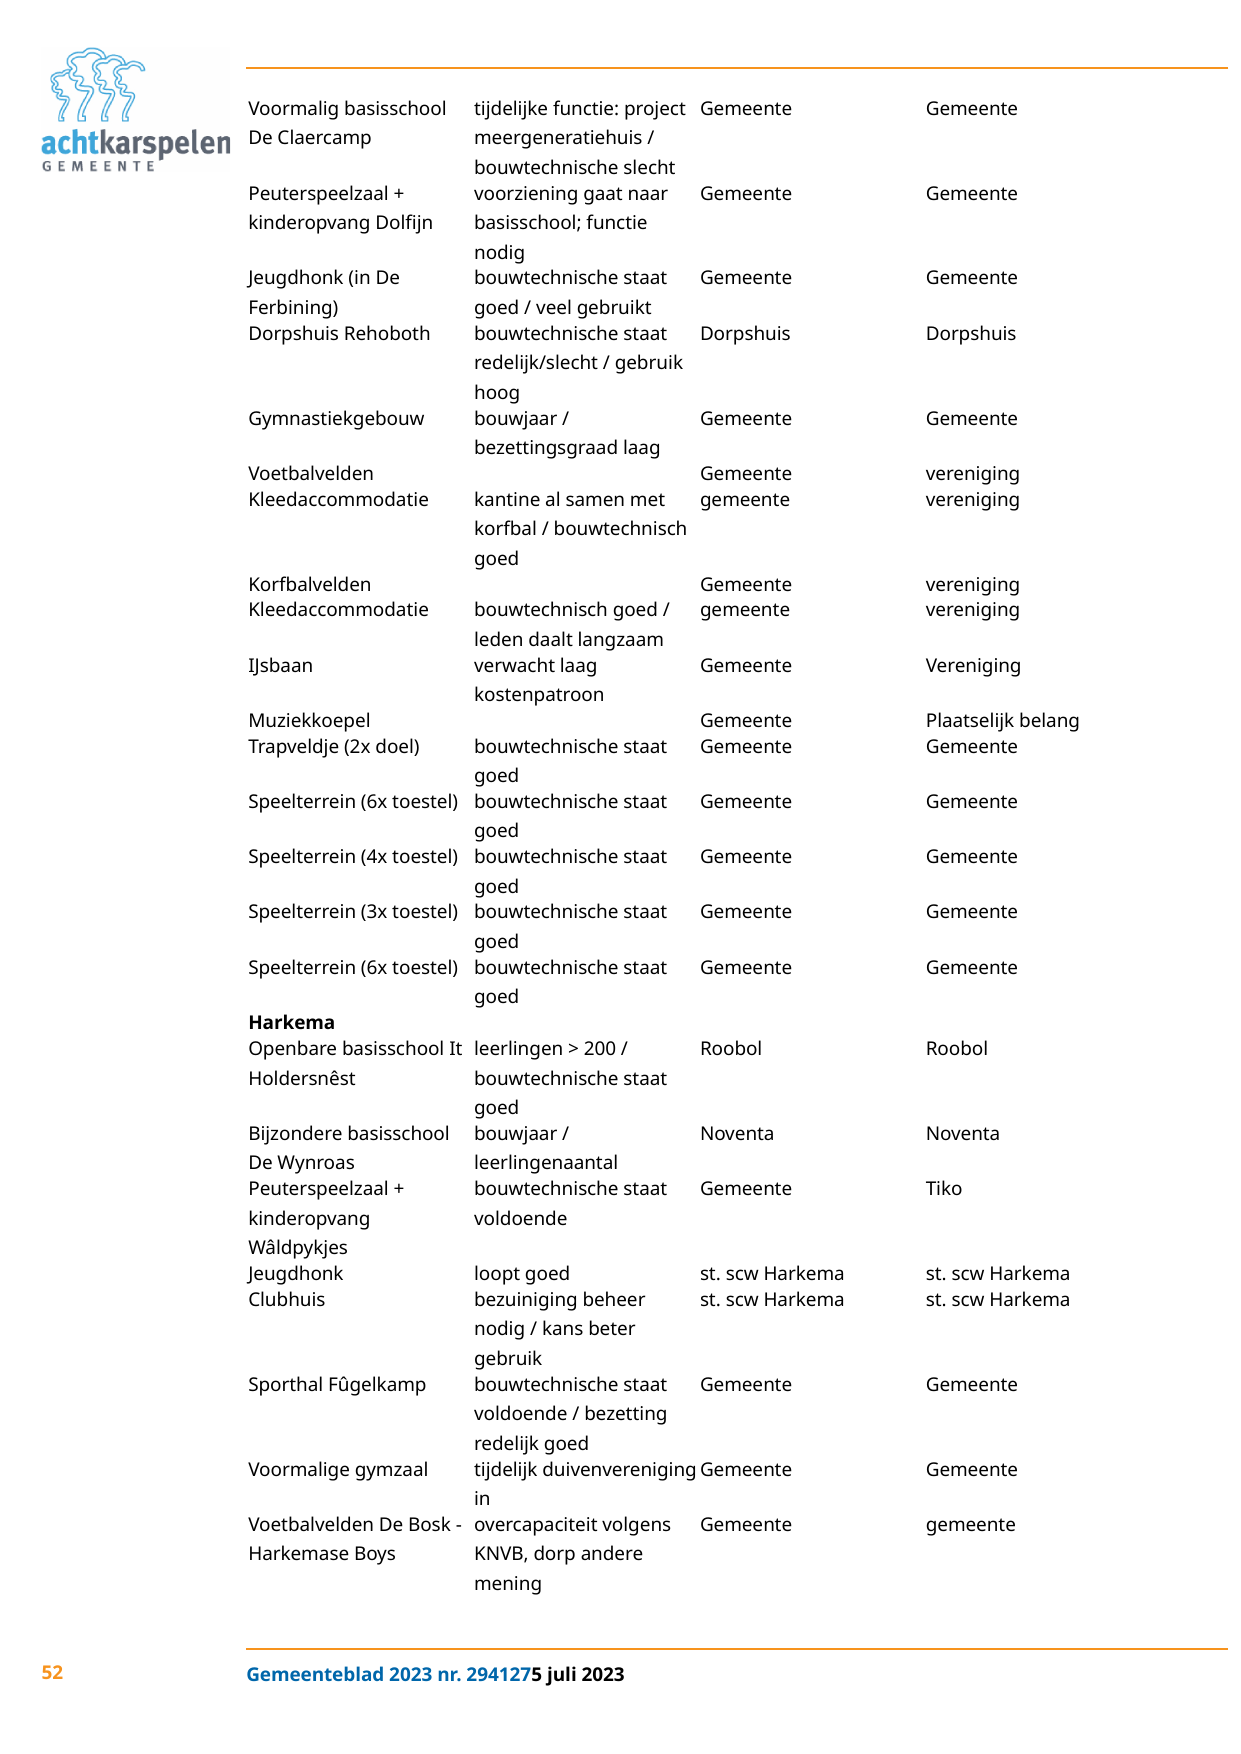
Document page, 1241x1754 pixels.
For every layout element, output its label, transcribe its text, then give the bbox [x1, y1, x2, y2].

table_cell vereniging [926, 486, 1152, 571]
table_cell Gemeente [700, 954, 926, 1009]
table_cell Roobol [926, 1035, 1152, 1120]
picture [41, 47, 231, 172]
table_cell Peuterspeelzaal + kinderopvang Wâldpykjes [248, 1175, 474, 1260]
table_cell bouwtechnische staat voldoende / bezetting redelijk goed [474, 1371, 700, 1456]
table_cell bouwtechnische staat goed [474, 844, 700, 899]
table_cell Voormalige gymzaal [248, 1456, 474, 1511]
table_cell Dorpshuis [700, 320, 926, 405]
table_cell Kleedaccommodatie [248, 596, 474, 652]
table_cell Roobol [700, 1035, 926, 1120]
table_cell Gemeente [926, 1371, 1152, 1456]
table_cell Voetbalvelden De Bosk - Harkemase Boys [248, 1511, 474, 1596]
table_cell Gemeente [926, 180, 1152, 264]
table_cell [926, 1009, 1152, 1035]
table_cell voorziening gaat naar basisschool; functie nodig [474, 180, 700, 264]
table_cell Gemeente [700, 899, 926, 954]
table_cell Dorpshuis [926, 320, 1152, 405]
table_cell Clubhuis [248, 1286, 474, 1371]
table_cell bouwjaar / bezettingsgraad laag [474, 405, 700, 460]
table_cell IJsbaan [248, 652, 474, 707]
table_cell gemeente [700, 486, 926, 571]
table_cell bouwtechnische staat redelijk/slecht / gebruik hoog [474, 320, 700, 405]
table_cell Speelterrein (6x toestel) [248, 788, 474, 843]
table_cell vereniging [926, 571, 1152, 596]
table_cell Korfbalvelden [248, 571, 474, 596]
table_cell [474, 707, 700, 733]
table_cell verwacht laag kostenpatroon [474, 652, 700, 707]
table_cell Gemeente [700, 180, 926, 264]
table_cell Gemeente [926, 844, 1152, 899]
table_cell tijdelijk duivenvereniging in [474, 1456, 700, 1511]
table_cell bouwtechnische staat goed [474, 733, 700, 788]
table_cell leerlingen > 200 / bouwtechnische staat goed [474, 1035, 700, 1120]
table_cell Gemeente [926, 733, 1152, 788]
table_cell Gemeente [700, 265, 926, 320]
table_cell Dorpshuis Rehoboth [248, 320, 474, 405]
table_cell Vereniging [926, 652, 1152, 707]
table_cell Gemeente [926, 954, 1152, 1009]
table_cell Noventa [700, 1120, 926, 1175]
table_cell Peuterspeelzaal + kinderopvang Dolfijn [248, 180, 474, 264]
table_cell Gemeente [700, 1511, 926, 1596]
table_cell Sporthal Fûgelkamp [248, 1371, 474, 1456]
table_cell Speelterrein (4x toestel) [248, 844, 474, 899]
table_cell bouwtechnisch goed / leden daalt langzaam [474, 596, 700, 652]
table_cell Gemeente [700, 95, 926, 180]
table_cell [474, 460, 700, 486]
table_cell overcapaciteit volgens KNVB, dorp andere mening [474, 1511, 700, 1596]
table_cell Gemeente [700, 844, 926, 899]
table_cell loopt goed [474, 1260, 700, 1286]
table_cell [700, 1009, 926, 1035]
table_cell kantine al samen met korfbal / bouwtechnisch goed [474, 486, 700, 571]
table_cell bezuiniging beheer nodig / kans beter gebruik [474, 1286, 700, 1371]
table_cell [474, 571, 700, 596]
table_cell bouwtechnische staat goed [474, 899, 700, 954]
table_cell Harkema [248, 1009, 474, 1035]
table_cell Gemeente [700, 788, 926, 843]
table_cell Gemeente [700, 460, 926, 486]
table_cell Speelterrein (6x toestel) [248, 954, 474, 1009]
table_cell bouwtechnische staat voldoende [474, 1175, 700, 1260]
table_cell st. scw Harkema [926, 1260, 1152, 1286]
table_cell Bijzondere basisschool De Wynroas [248, 1120, 474, 1175]
table_cell gemeente [700, 596, 926, 652]
table_cell Jeugdhonk [248, 1260, 474, 1286]
table_cell Gemeente [926, 899, 1152, 954]
table_cell Gemeente [926, 265, 1152, 320]
table_cell vereniging [926, 460, 1152, 486]
table_cell bouwtechnische staat goed [474, 788, 700, 843]
table_cell Gemeente [700, 1175, 926, 1260]
table_cell Gemeente [700, 733, 926, 788]
table_cell bouwtechnische staat goed / veel gebruikt [474, 265, 700, 320]
table_cell Voetbalvelden [248, 460, 474, 486]
table_cell Voormalig basisschool De Claercamp [248, 95, 474, 180]
table_cell Noventa [926, 1120, 1152, 1175]
table_cell st. scw Harkema [700, 1260, 926, 1286]
table_cell Gemeente [926, 788, 1152, 843]
table_cell Muziekkoepel [248, 707, 474, 733]
table_cell bouwtechnische staat goed [474, 954, 700, 1009]
table_cell Gemeente [700, 707, 926, 733]
table_cell Gemeente [926, 1456, 1152, 1511]
table_cell Gemeente [700, 571, 926, 596]
table_cell Speelterrein (3x toestel) [248, 899, 474, 954]
table_cell Gemeente [926, 405, 1152, 460]
table_cell Plaatselijk belang [926, 707, 1152, 733]
table_cell Trapveldje (2x doel) [248, 733, 474, 788]
table_cell Gymnastiekgebouw [248, 405, 474, 460]
table_cell Gemeente [700, 652, 926, 707]
table_cell Gemeente [700, 1456, 926, 1511]
table_cell Gemeente [926, 95, 1152, 180]
table_cell gemeente [926, 1511, 1152, 1596]
table_cell Tiko [926, 1175, 1152, 1260]
table_cell Gemeente [700, 1371, 926, 1456]
table_cell bouwjaar / leerlingenaantal [474, 1120, 700, 1175]
table_cell Jeugdhonk (in De Ferbining) [248, 265, 474, 320]
table_cell Kleedaccommodatie [248, 486, 474, 571]
table_cell tijdelijke functie: project meergeneratiehuis / bouwtechnische slecht [474, 95, 700, 180]
table_cell Openbare basisschool It Holdersnêst [248, 1035, 474, 1120]
table_cell [474, 1009, 700, 1035]
table_cell st. scw Harkema [700, 1286, 926, 1371]
table_cell st. scw Harkema [926, 1286, 1152, 1371]
table_cell Gemeente [700, 405, 926, 460]
table_cell vereniging [926, 596, 1152, 652]
